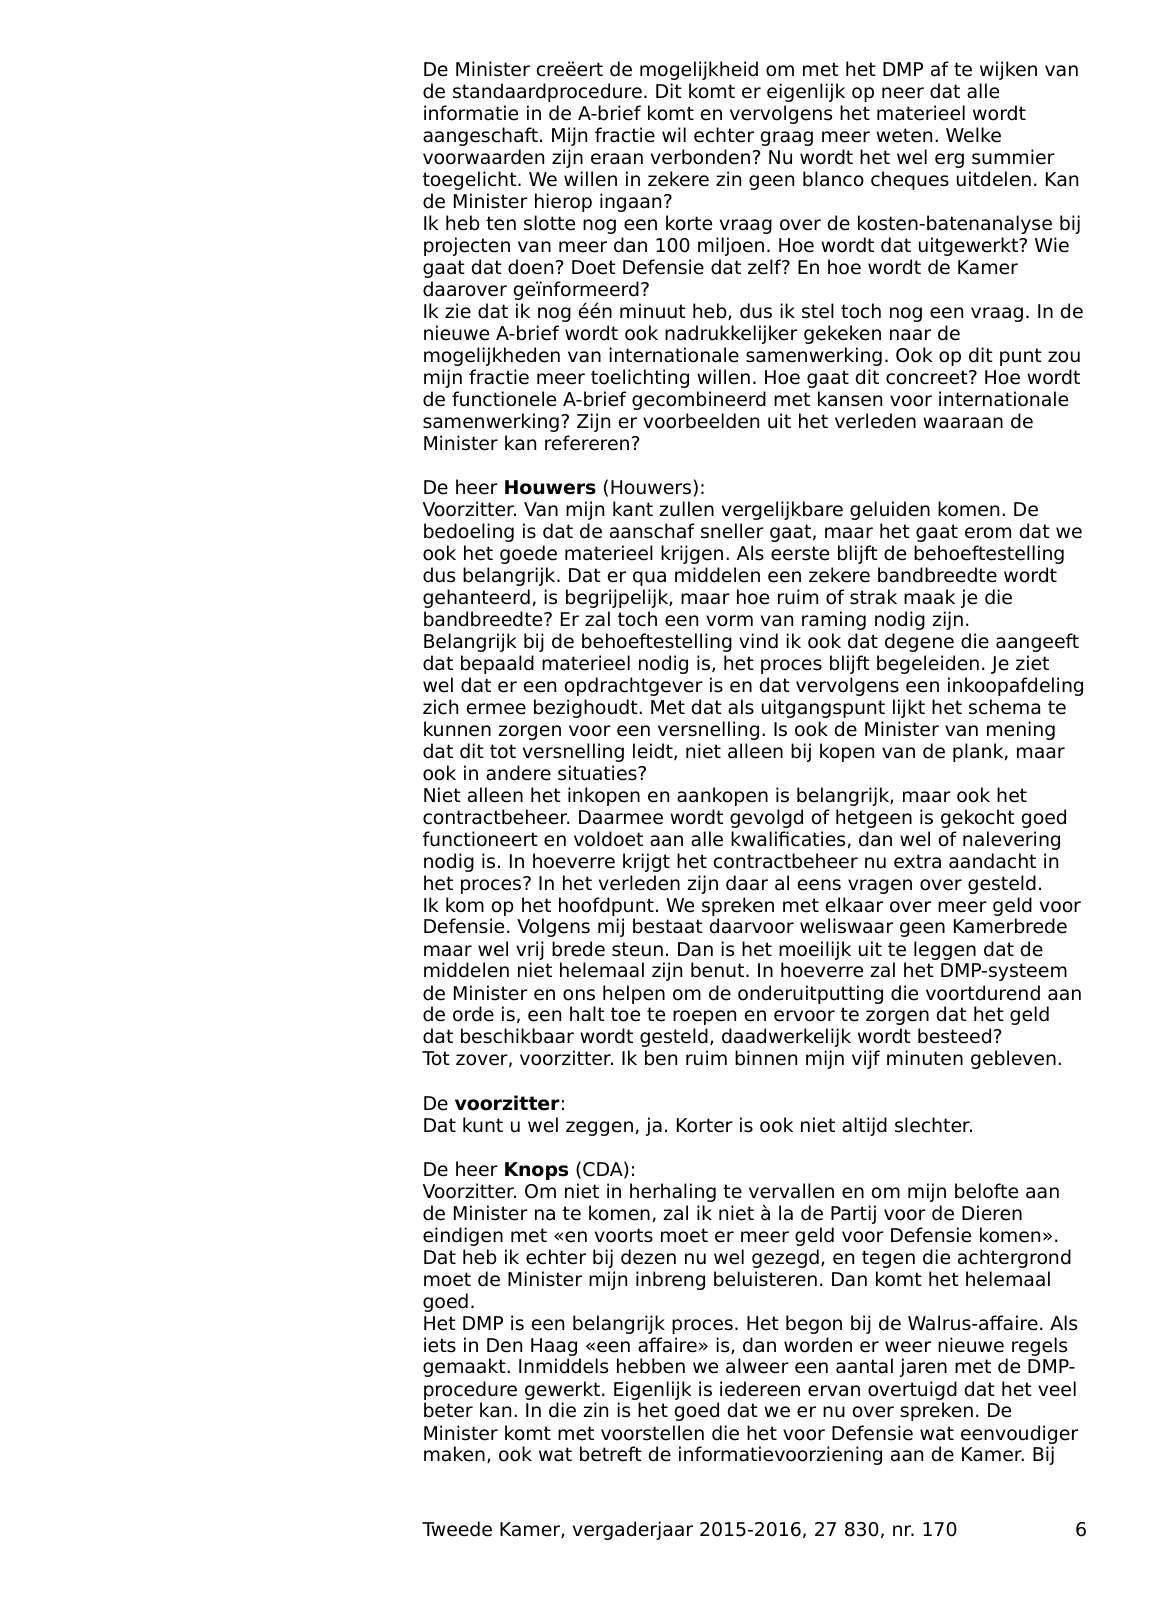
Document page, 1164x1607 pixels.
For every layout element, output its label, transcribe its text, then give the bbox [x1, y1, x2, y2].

text De voorzitter: [422, 1092, 1087, 1114]
text Het DMP is een belangrijk proces. Het begon bij de Walrus-affaire. Als iets in Den Haag «een affaire» is, dan worden er weer nieuwe regels gemaakt. Inmiddels hebben we alweer een aantal jaren met de DMP-procedure gewerkt. Eigenlijk is iedereen ervan overtuigd dat het veel beter kan. In die zin is het goed dat we er nu over spreken. De Minister komt met voorstellen die het voor Defensie wat eenvoudiger maken, ook wat betreft de informatievoorziening aan de Kamer. Bij [422, 1312, 1087, 1466]
text Belangrijk bij de behoeftestelling vind ik ook dat degene die aangeeft dat bepaald materieel nodig is, het proces blijft begeleiden. Je ziet wel dat er een opdrachtgever is en dat vervolgens een inkoopafdeling zich ermee bezighoudt. Met dat als uitgangspunt lijkt het schema te kunnen zorgen voor een versnelling. Is ook de Minister van mening dat dit tot versnelling leidt, niet alleen bij kopen van de plank, maar ook in andere situaties? [422, 631, 1087, 784]
text Voorzitter. Om niet in herhaling te vervallen en om mijn belofte aan de Minister na te komen, zal ik niet à la de Partij voor de Dieren eindigen met «en voorts moet er meer geld voor Defensie komen». Dat heb ik echter bij dezen nu wel gezegd, en tegen die achtergrond moet de Minister mijn inbreng beluisteren. Dan komt het helemaal goed. [422, 1181, 1087, 1312]
text De heer Houwers (Houwers): [422, 477, 1087, 499]
text Tot zover, voorzitter. Ik ben ruim binnen mijn vijf minuten gebleven. [422, 1048, 1087, 1070]
text Ik zie dat ik nog één minuut heb, dus ik stel toch nog een vraag. In de nieuwe A-brief wordt ook nadrukkelijker gekeken naar de mogelijkheden van internationale samenwerking. Ook op dit punt zou mijn fractie meer toelichting willen. Hoe gaat dit concreet? Hoe wordt de functionele A-brief gecombineerd met kansen voor internationale samenwerking? Zijn er voorbeelden uit het verleden waaraan de Minister kan refereren? [422, 301, 1087, 455]
text De heer Knops (CDA): [422, 1159, 1087, 1181]
text Ik kom op het hoofdpunt. We spreken met elkaar over meer geld voor Defensie. Volgens mij bestaat daarvoor weliswaar geen Kamerbrede maar wel vrij brede steun. Dan is het moeilijk uit te leggen dat de middelen niet helemaal zijn benut. In hoeverre zal het DMP-systeem de Minister en ons helpen om de onderuitputting die voortdurend aan de orde is, een halt toe te roepen en ervoor te zorgen dat het geld dat beschikbaar wordt gesteld, daadwerkelijk wordt besteed? [422, 894, 1087, 1048]
text Voorzitter. Van mijn kant zullen vergelijkbare geluiden komen. De bedoeling is dat de aanschaf sneller gaat, maar het gaat erom dat we ook het goede materieel krijgen. Als eerste blijft de behoeftestelling dus belangrijk. Dat er qua middelen een zekere bandbreedte wordt gehanteerd, is begrijpelijk, maar hoe ruim of strak maak je die bandbreedte? Er zal toch een vorm van raming nodig zijn. [422, 499, 1087, 631]
text Ik heb ten slotte nog een korte vraag over de kosten-batenanalyse bij projecten van meer dan 100 miljoen. Hoe wordt dat uitgewerkt? Wie gaat dat doen? Doet Defensie dat zelf? En hoe wordt de Kamer daarover geïnformeerd? [422, 213, 1087, 301]
text Niet alleen het inkopen en aankopen is belangrijk, maar ook het contractbeheer. Daarmee wordt gevolgd of hetgeen is gekocht goed functioneert en voldoet aan alle kwalificaties, dan wel of nalevering nodig is. In hoeverre krijgt het contractbeheer nu extra aandacht in het proces? In het verleden zijn daar al eens vragen over gesteld. [422, 784, 1087, 894]
text De Minister creëert de mogelijkheid om met het DMP af te wijken van de standaardprocedure. Dit komt er eigenlijk op neer dat alle informatie in de A-brief komt en vervolgens het materieel wordt aangeschaft. Mijn fractie wil echter graag meer weten. Welke voorwaarden zijn eraan verbonden? Nu wordt het wel erg summier toegelicht. We willen in zekere zin geen blanco cheques uitdelen. Kan de Minister hierop ingaan? [422, 59, 1087, 213]
text Dat kunt u wel zeggen, ja. Korter is ook niet altijd slechter. [422, 1114, 1087, 1136]
